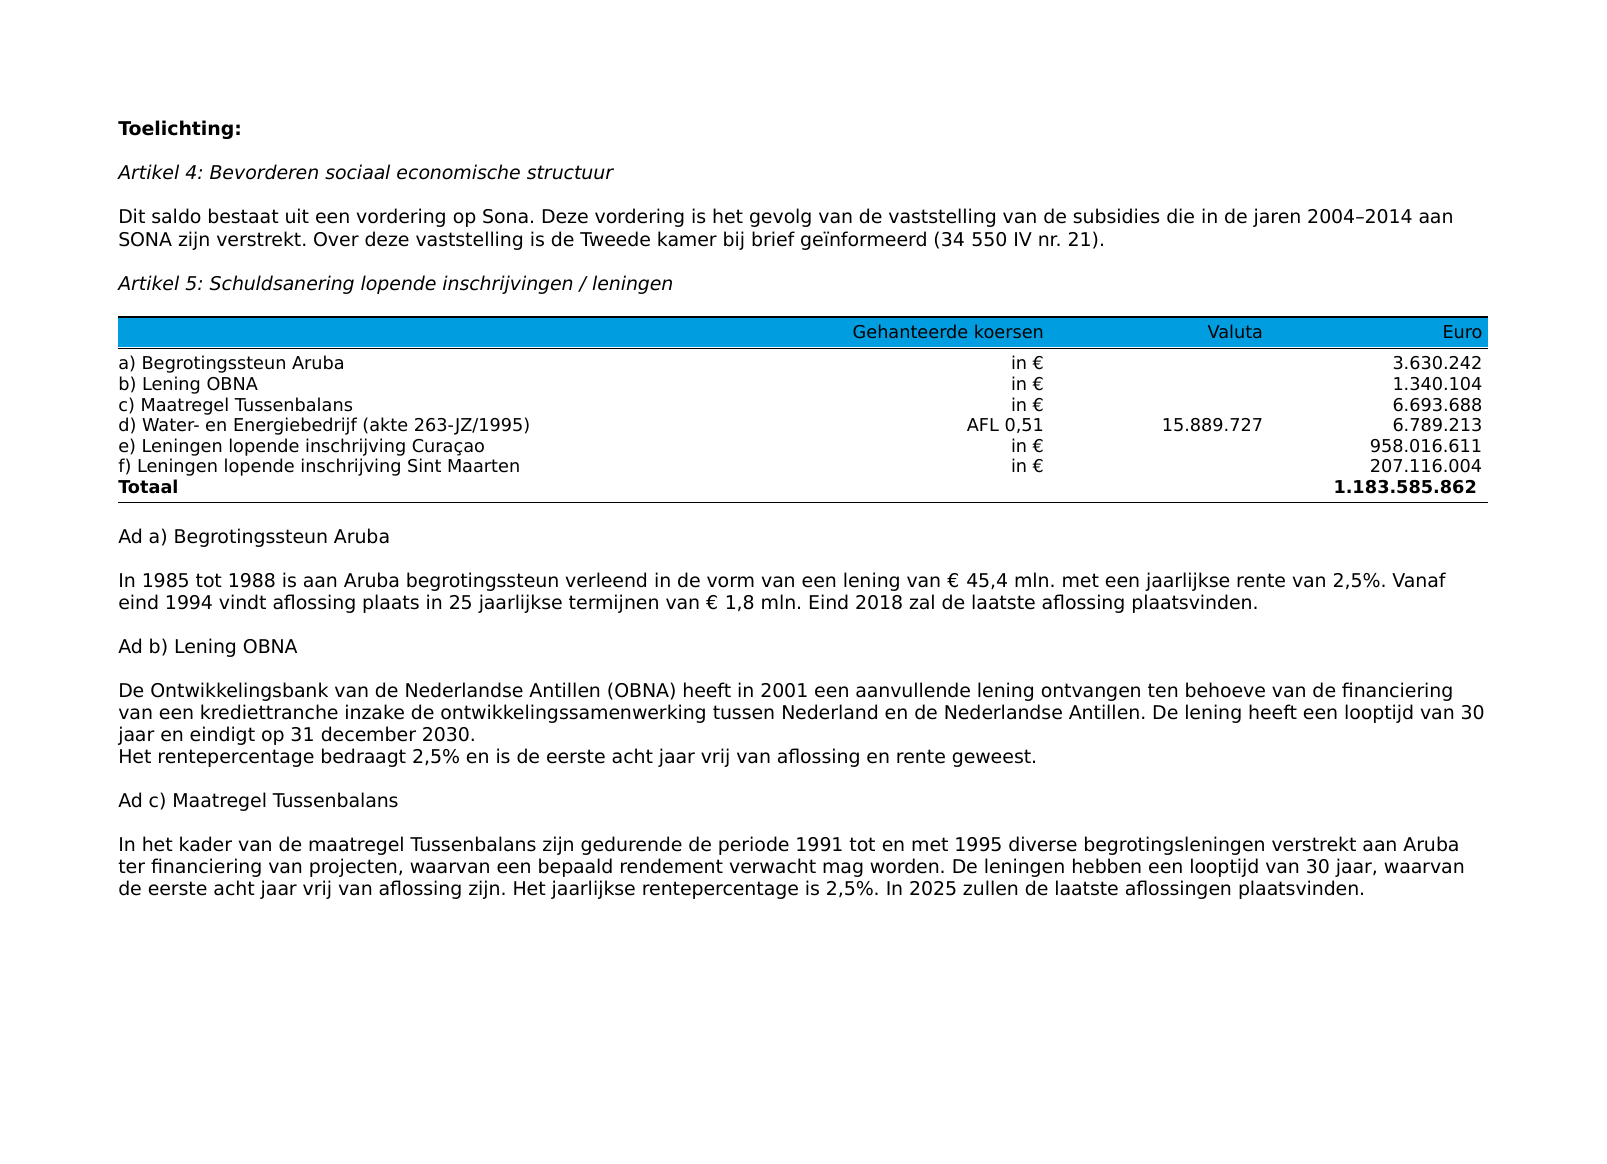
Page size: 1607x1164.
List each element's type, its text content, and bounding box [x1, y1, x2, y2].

subtitle Artikel 5: Schuldsanering lopende inschrijvingen / leningen [118, 273, 1488, 294]
subtitle Ad c) Maatregel Tussenbalans [118, 790, 1488, 812]
text Het rentepercentage bedraagt 2,5% en is de eerste acht jaar vrij van aflossing en rente geweest. [118, 746, 1488, 768]
table_cell 958.016.611 [1269, 436, 1488, 456]
text De Ontwikkelingsbank van de Nederlandse Antillen (OBNA) heeft in 2001 een aanvullende lening ontvangen ten behoeve van de financiering van een krediettranche inzake de ontwikkelingssamenwerking tussen Nederland en de Nederlandse Antillen. De lening heeft een looptijd van 30 jaar en eindigt op 31 december 2030. [118, 680, 1488, 746]
text In 1985 tot 1988 is aan Aruba begrotingssteun verleend in de vorm van een lening van € 45,4 mln. met een jaarlijkse rente van 2,5%. Vanaf eind 1994 vindt aflossing plaats in 25 jaarlijkse termijnen van € 1,8 mln. Eind 2018 zal de laatste aflossing plaatsvinden. [118, 570, 1488, 614]
table_header [118, 318, 830, 347]
table_cell [1050, 456, 1269, 477]
subtitle Artikel 4: Bevorderen sociaal economische structuur [118, 162, 1488, 184]
table_cell [1050, 374, 1269, 394]
table_cell 15.889.727 [1050, 415, 1269, 436]
table_cell [1050, 395, 1269, 415]
table_header Gehanteerde koersen [830, 318, 1050, 347]
table_cell 1.183.585.862 [1269, 477, 1488, 502]
table_cell in € [830, 349, 1050, 374]
table_cell d) Water- en Energiebedrijf (akte 263-JZ/1995) [118, 415, 830, 436]
table_header Euro [1269, 318, 1488, 347]
table_cell [830, 477, 1050, 502]
subtitle Toelichting: [118, 118, 1488, 140]
table_cell 1.340.104 [1269, 374, 1488, 394]
table_cell 6.693.688 [1269, 395, 1488, 415]
table_cell 3.630.242 [1269, 349, 1488, 374]
table_cell [1050, 477, 1269, 502]
table_header Valuta [1050, 318, 1269, 347]
text Dit saldo bestaat uit een vordering op Sona. Deze vordering is het gevolg van de vaststelling van de subsidies die in de jaren 2004–2014 aan SONA zijn verstrekt. Over deze vaststelling is de Tweede kamer bij brief geïnformeerd (34 550 IV nr. 21). [118, 206, 1488, 250]
table_cell [1050, 349, 1269, 374]
table_cell f) Leningen lopende inschrijving Sint Maarten [118, 456, 830, 477]
table_cell a) Begrotingssteun Aruba [118, 349, 830, 374]
subtitle Ad b) Lening OBNA [118, 636, 1488, 658]
table_cell Totaal [118, 477, 830, 502]
table_cell b) Lening OBNA [118, 374, 830, 394]
subtitle Ad a) Begrotingssteun Aruba [118, 526, 1488, 547]
text In het kader van de maatregel Tussenbalans zijn gedurende de periode 1991 tot en met 1995 diverse begrotingsleningen verstrekt aan Aruba ter financiering van projecten, waarvan een bepaald rendement verwacht mag worden. De leningen hebben een looptijd van 30 jaar, waarvan de eerste acht jaar vrij van aflossing zijn. Het jaarlijkse rentepercentage is 2,5%. In 2025 zullen de laatste aflossingen plaatsvinden. [118, 834, 1488, 900]
table_cell in € [830, 395, 1050, 415]
table_cell in € [830, 436, 1050, 456]
table_cell in € [830, 374, 1050, 394]
table_cell 6.789.213 [1269, 415, 1488, 436]
table_cell [1050, 436, 1269, 456]
table_cell e) Leningen lopende inschrijving Curaçao [118, 436, 830, 456]
table_cell AFL 0,51 [830, 415, 1050, 436]
table_cell in € [830, 456, 1050, 477]
table_cell c) Maatregel Tussenbalans [118, 395, 830, 415]
table_cell 207.116.004 [1269, 456, 1488, 477]
